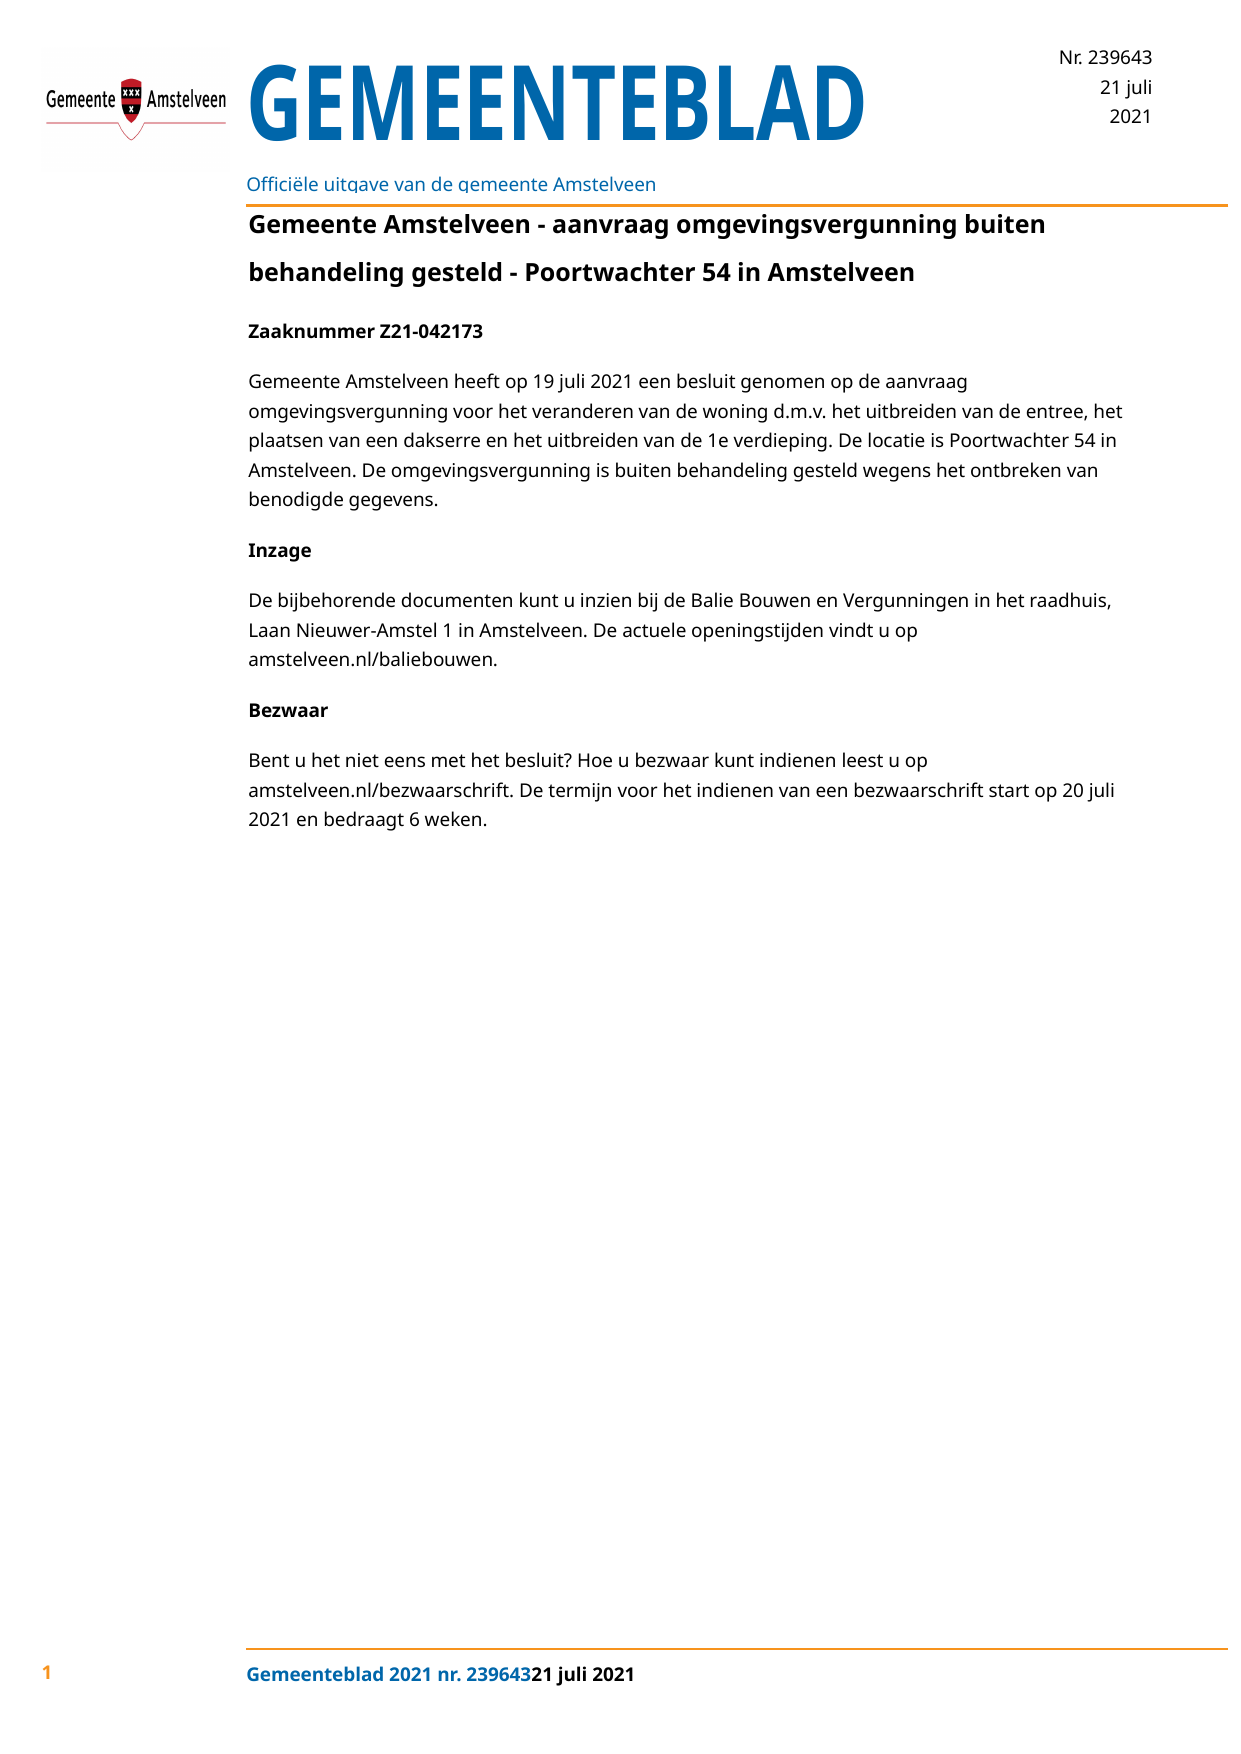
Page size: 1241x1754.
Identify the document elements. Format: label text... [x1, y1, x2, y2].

text Bezwaar [248, 697, 1152, 723]
text Zaaknummer Z21-042173 [248, 318, 1152, 344]
text Gemeente Amstelveen heeft op 19 juli 2021 een besluit genomen op de aanvraag omgevingsvergunning voor het veranderen van de woning d.m.v. het uitbreiden van de entree, het plaatsen van een dakserre en het uitbreiden van de 1e verdieping. De locatie is Poortwachter 54 in Amstelveen. De omgevingsvergunning is buiten behandeling gesteld wegens het ontbreken van benodigde gegevens. [248, 368, 1152, 512]
text Bent u het niet eens met het besluit? Hoe u bezwaar kunt indienen leest u op amstelveen.nl/bezwaarschrift. De termijn voor het indienen van een bezwaarschrift start op 20 juli 2021 en bedraagt 6 weken. [248, 747, 1152, 832]
text De bijbehorende documenten kunt u inzien bij de Balie Bouwen en Vergunningen in het raadhuis, Laan Nieuwer-Amstel 1 in Amstelveen. De actuele openingstijden vindt u op amstelveen.nl/baliebouwen. [248, 587, 1152, 672]
picture [41, 47, 231, 172]
text Inzage [248, 537, 1152, 563]
text Gemeente Amstelveen - aanvraag omgevingsvergunning buiten behandeling gesteld - Poortwachter 54 in Amstelveen [248, 207, 1152, 288]
